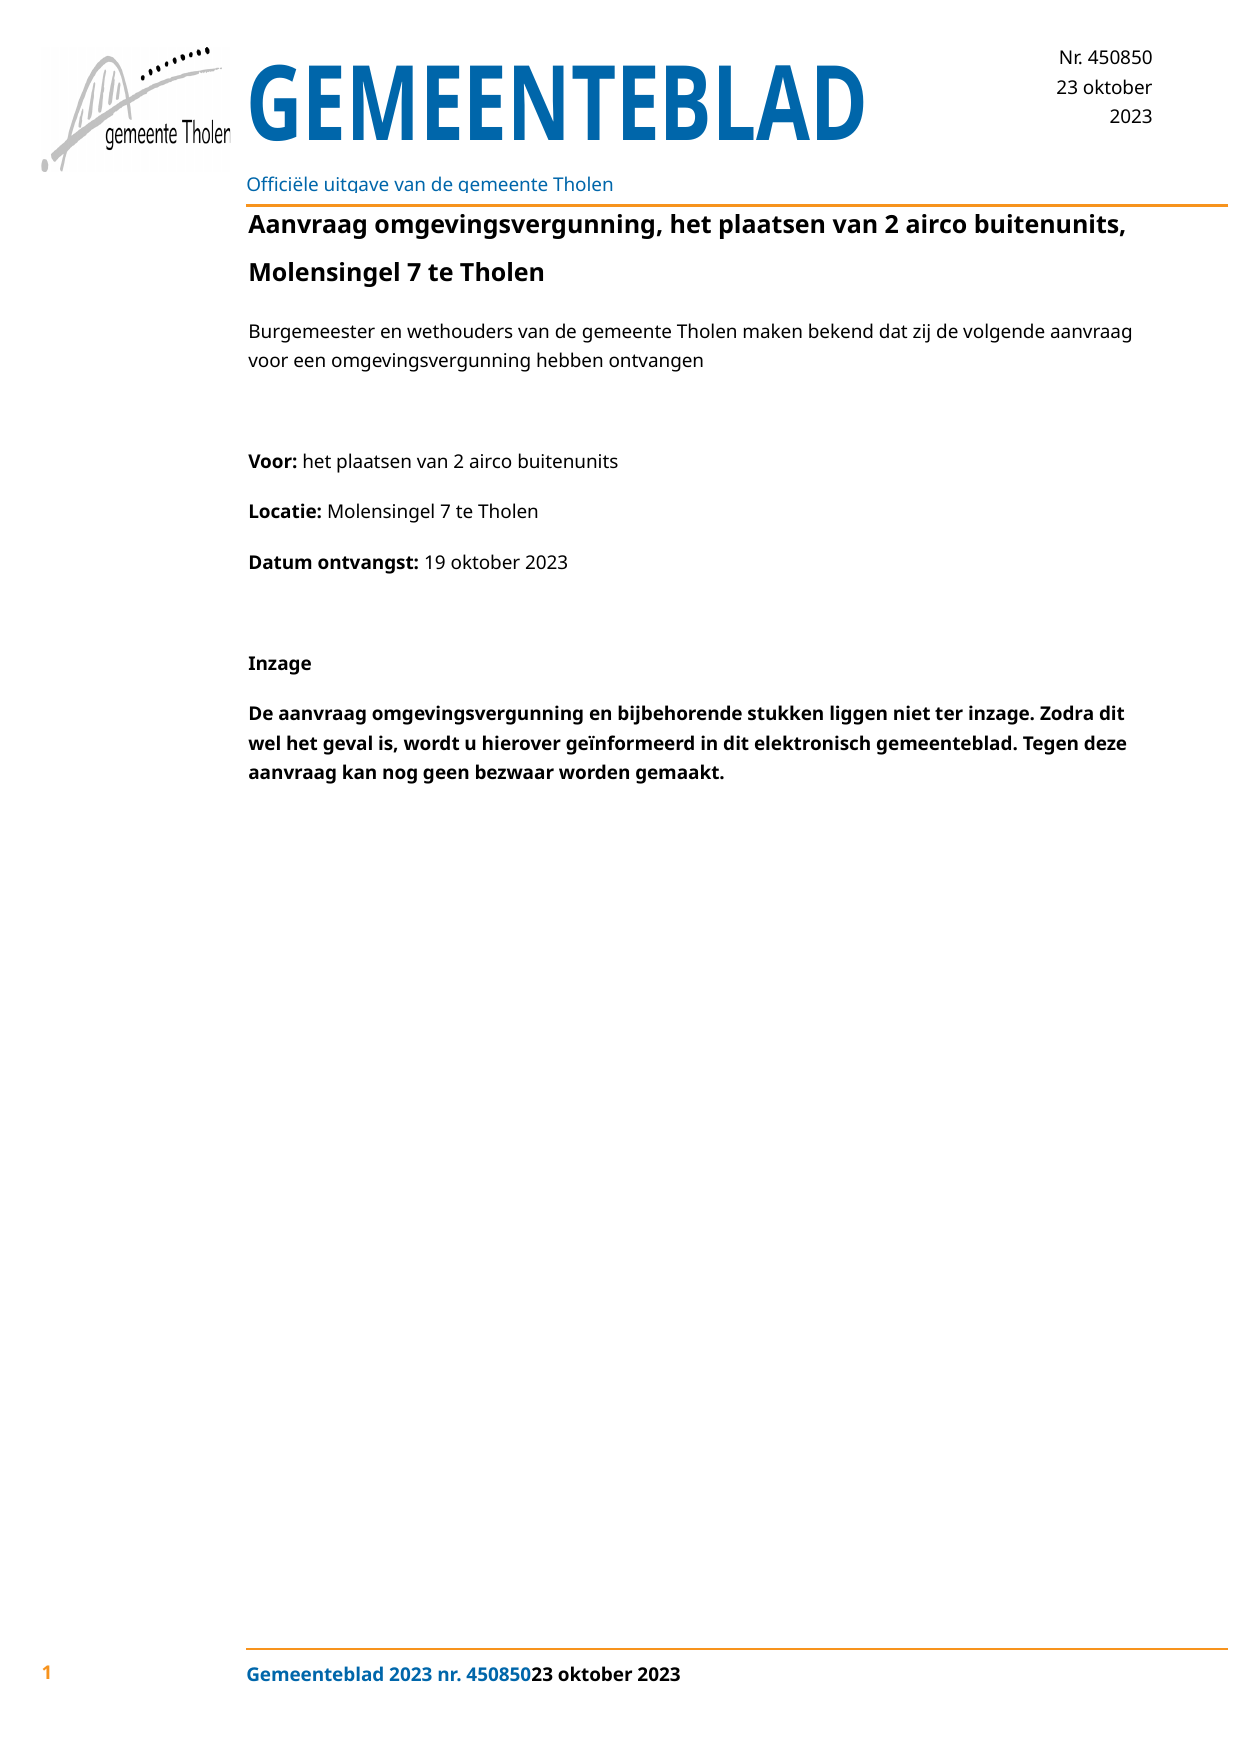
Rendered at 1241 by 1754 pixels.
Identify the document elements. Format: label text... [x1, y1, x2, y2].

picture [41, 47, 231, 172]
text Voor: het plaatsen van 2 airco buitenunits [248, 448, 1152, 474]
text Burgemeester en wethouders van de gemeente Tholen maken bekend dat zij de volgende aanvraag voor een omgevingsvergunning hebben ontvangen [248, 318, 1152, 373]
text Inzage [248, 650, 1152, 676]
text Locatie: Molensingel 7 te Tholen [248, 499, 1152, 524]
text De aanvraag omgevingsvergunning en bijbehorende stukken liggen niet ter inzage. Zodra dit wel het geval is, wordt u hierover geïnformeerd in dit elektronisch gemeenteblad. Tegen deze aanvraag kan nog geen bezwaar worden gemaakt. [248, 700, 1152, 785]
text Aanvraag omgevingsvergunning, het plaatsen van 2 airco buitenunits, Molensingel 7 te Tholen [248, 207, 1152, 288]
text Datum ontvangst: 19 oktober 2023 [248, 549, 1152, 575]
